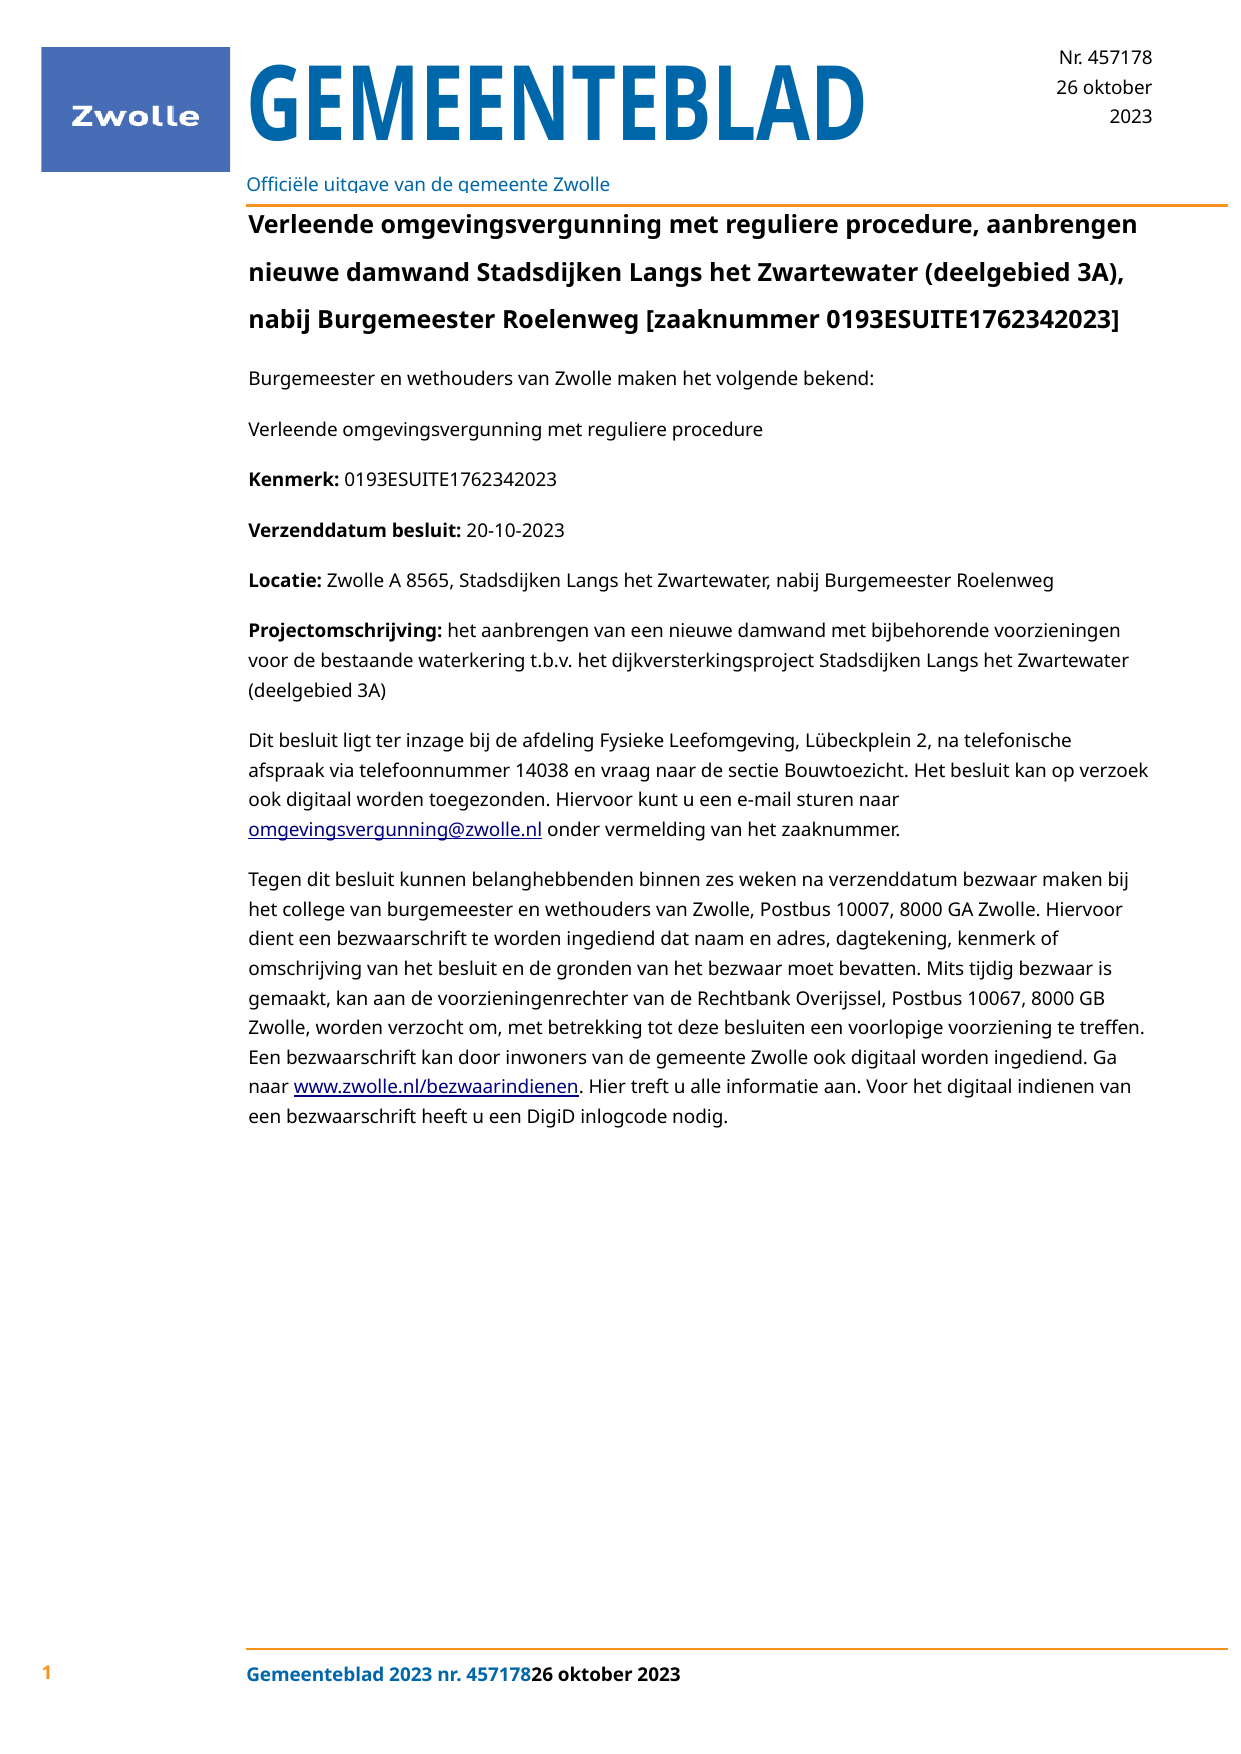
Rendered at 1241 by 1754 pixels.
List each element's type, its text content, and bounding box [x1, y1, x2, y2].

picture [41, 47, 231, 172]
text Kenmerk: 0193ESUITE1762342023 [248, 466, 1152, 492]
text Tegen dit besluit kunnen belanghebbenden binnen zes weken na verzenddatum bezwaar maken bij het college van burgemeester en wethouders van Zwolle, Postbus 10007, 8000 GA Zwolle. Hiervoor dient een bezwaarschrift te worden ingediend dat naam en adres, dagtekening, kenmerk of omschrijving van het besluit en de gronden van het bezwaar moet bevatten. Mits tijdig bezwaar is gemaakt, kan aan de voorzieningenrechter van de Rechtbank Overijssel, Postbus 10067, 8000 GB Zwolle, worden verzocht om, met betrekking tot deze besluiten een voorlopige voorziening te treffen. Een bezwaarschrift kan door inwoners van de gemeente Zwolle ook digitaal worden ingediend. Ga naar www.zwolle.nl/bezwaarindienen. Hier treft u alle informatie aan. Voor het digitaal indienen van een bezwaarschrift heeft u een DigiD inlogcode nodig. [248, 866, 1152, 1129]
text Verleende omgevingsvergunning met reguliere procedure, aanbrengen nieuwe damwand Stadsdijken Langs het Zwartewater (deelgebied 3A), nabij Burgemeester Roelenweg [zaaknummer 0193ESUITE1762342023] [248, 207, 1152, 336]
text Dit besluit ligt ter inzage bij de afdeling Fysieke Leefomgeving, Lübeckplein 2, na telefonische afspraak via telefoonnummer 14038 en vraag naar de sectie Bouwtoezicht. Het besluit kan op verzoek ook digitaal worden toegezonden. Hiervoor kunt u een e-mail sturen naar omgevingsvergunning@zwolle.nl onder vermelding van het zaaknummer. [248, 727, 1152, 842]
text Burgemeester en wethouders van Zwolle maken het volgende bekend: [248, 366, 1152, 391]
text Verzenddatum besluit: 20-10-2023 [248, 517, 1152, 542]
text Locatie: Zwolle A 8565, Stadsdijken Langs het Zwartewater, nabij Burgemeester Roelenweg [248, 567, 1152, 593]
text Verleende omgevingsvergunning met reguliere procedure [248, 416, 1152, 442]
text Projectomschrijving: het aanbrengen van een nieuwe damwand met bijbehorende voorzieningen voor de bestaande waterkering t.b.v. het dijkversterkingsproject Stadsdijken Langs het Zwartewater (deelgebied 3A) [248, 618, 1152, 702]
